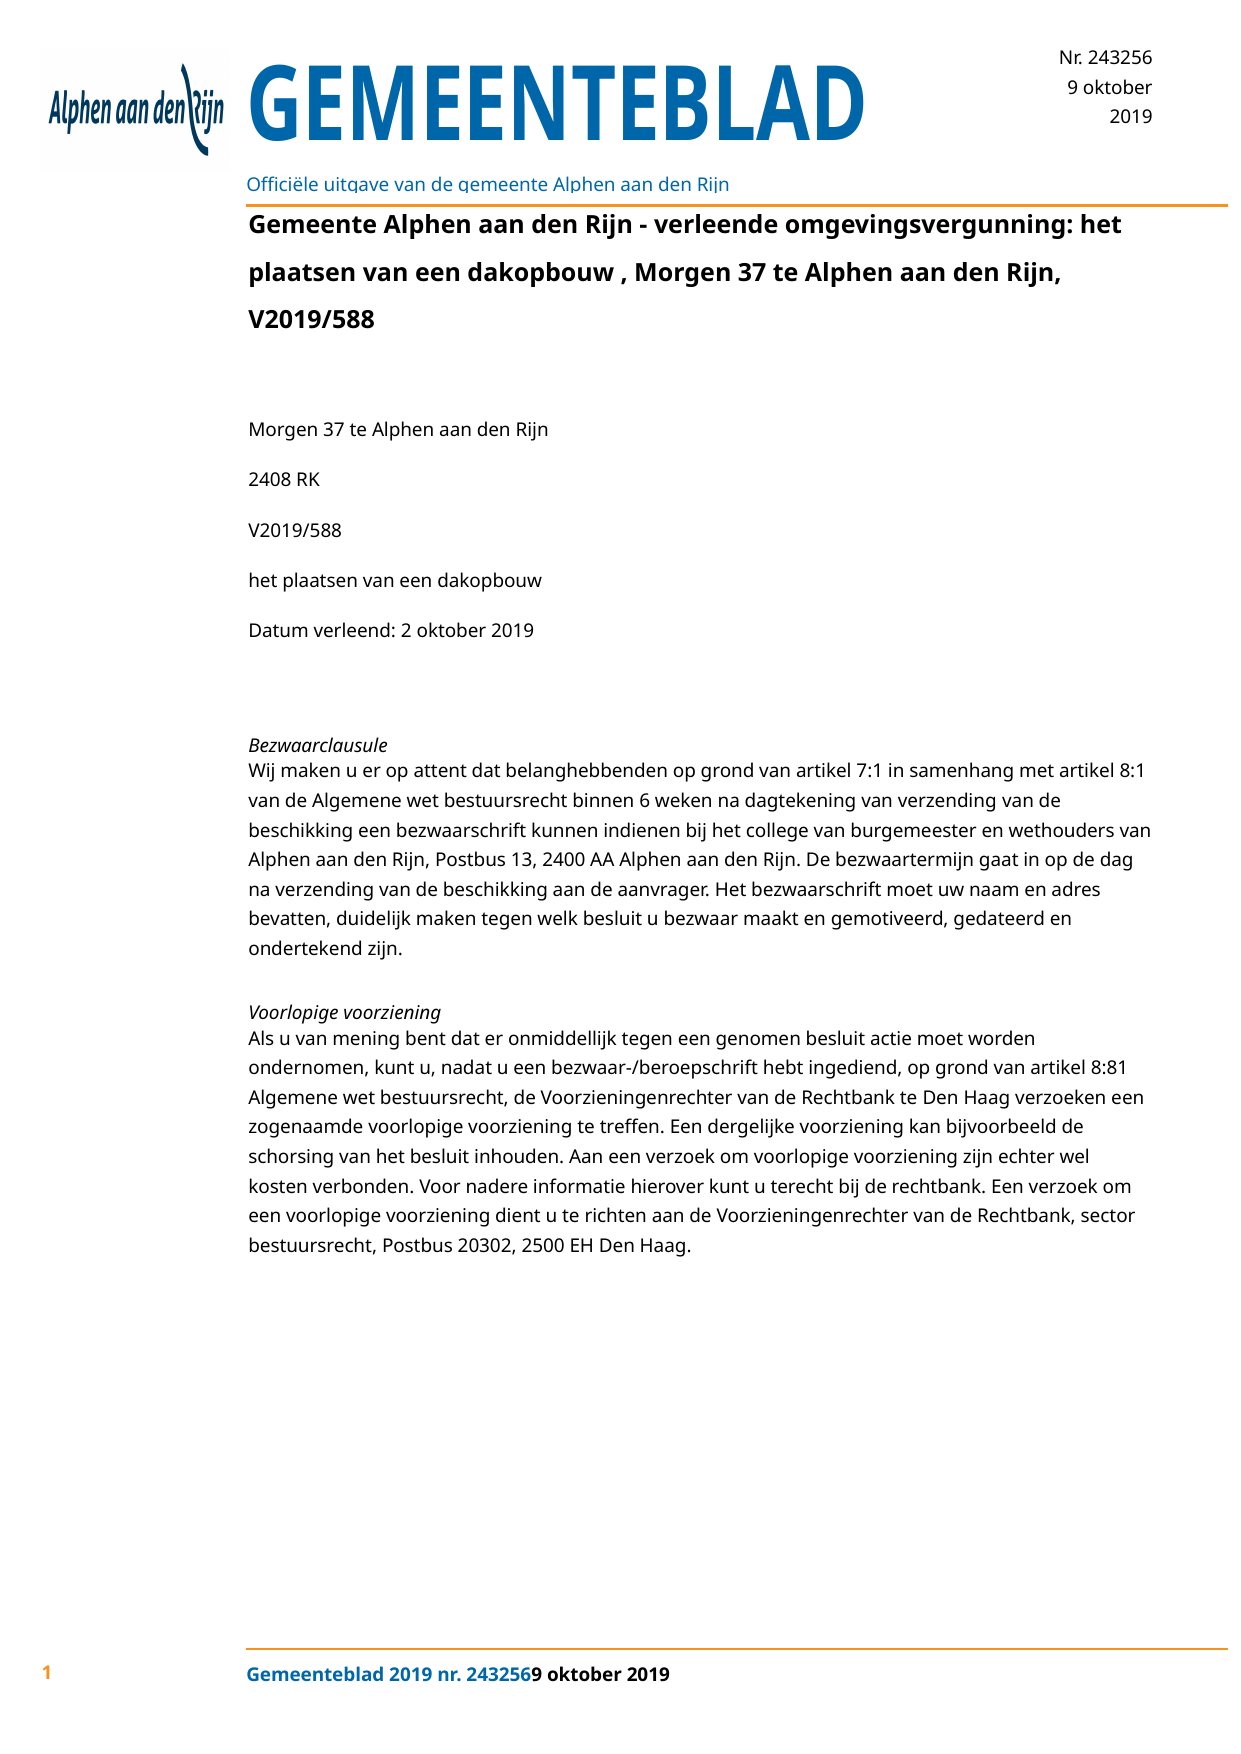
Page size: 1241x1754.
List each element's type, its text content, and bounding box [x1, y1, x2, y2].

text V2019/588 [248, 517, 1152, 542]
text het plaatsen van een dakopbouw [248, 567, 1152, 593]
text Voorlopige voorziening [248, 999, 1152, 1025]
picture [41, 47, 231, 172]
text Gemeente Alphen aan den Rijn - verleende omgevingsvergunning: het plaatsen van een dakopbouw , Morgen 37 te Alphen aan den Rijn, V2019/588 [248, 207, 1152, 336]
text 2408 RK [248, 466, 1152, 492]
text Datum verleend: 2 oktober 2019 [248, 618, 1152, 643]
text Bezwaarclausule [248, 732, 1152, 758]
text Wij maken u er op attent dat belanghebbenden op grond van artikel 7:1 in samenhang met artikel 8:1 van de Algemene wet bestuursrecht binnen 6 weken na dagtekening van verzending van de beschikking een bezwaarschrift kunnen indienen bij het college van burgemeester en wethouders van Alphen aan den Rijn, Postbus 13, 2400 AA Alphen aan den Rijn. De bezwaartermijn gaat in op de dag na verzending van de beschikking aan de aanvrager. Het bezwaarschrift moet uw naam en adres bevatten, duidelijk maken tegen welk besluit u bezwaar maakt en gemotiveerd, gedateerd en ondertekend zijn. [248, 758, 1152, 961]
text Als u van mening bent dat er onmiddellijk tegen een genomen besluit actie moet worden ondernomen, kunt u, nadat u een bezwaar-/beroepschrift hebt ingediend, op grond van artikel 8:81 Algemene wet bestuursrecht, de Voorzieningenrechter van de Rechtbank te Den Haag verzoeken een zogenaamde voorlopige voorziening te treffen. Een dergelijke voorziening kan bijvoorbeeld de schorsing van het besluit inhouden. Aan een verzoek om voorlopige voorziening zijn echter wel kosten verbonden. Voor nadere informatie hierover kunt u terecht bij de rechtbank. Een verzoek om een voorlopige voorziening dient u te richten aan de Voorzieningenrechter van de Rechtbank, sector bestuursrecht, Postbus 20302, 2500 EH Den Haag. [248, 1025, 1152, 1258]
text Morgen 37 te Alphen aan den Rijn [248, 416, 1152, 442]
